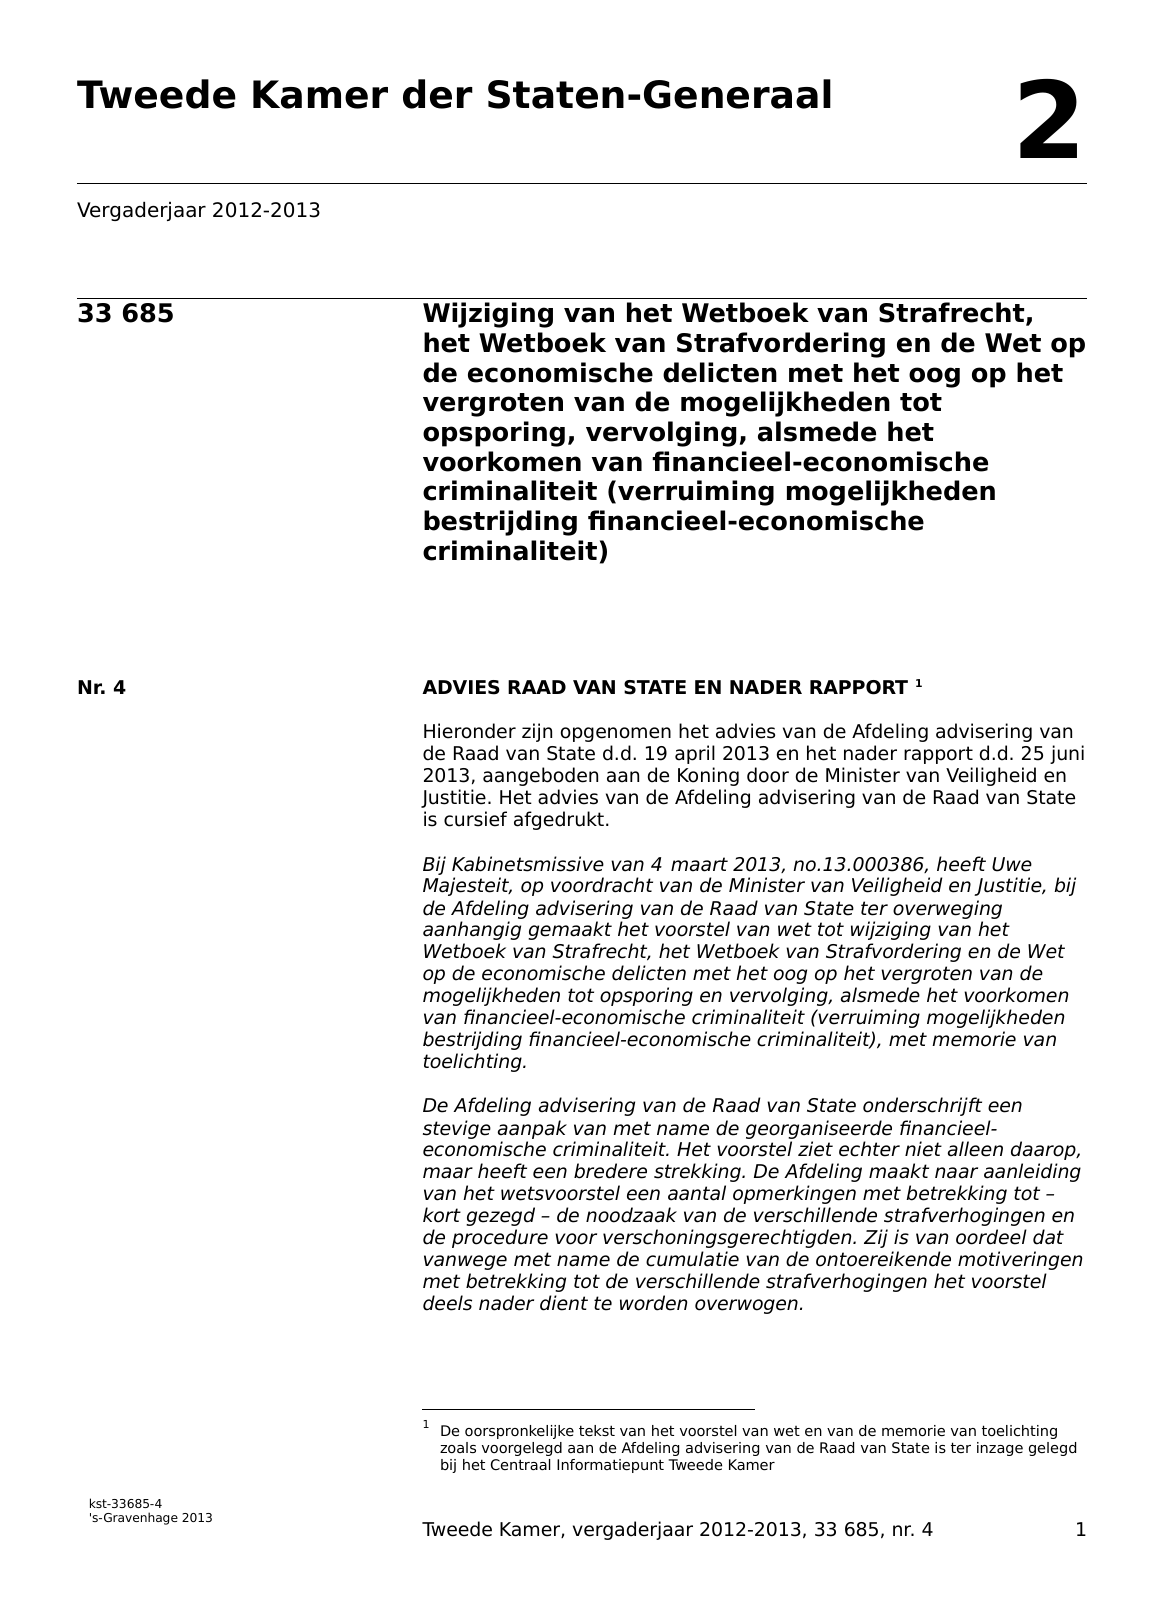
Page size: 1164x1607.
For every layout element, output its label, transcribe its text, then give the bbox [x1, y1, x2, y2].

subtitle Nr. 4 ADVIES RAAD VAN STATE EN NADER RAPPORT [77, 677, 1087, 699]
text Bij Kabinetsmissive van 4 maart 2013, no.13.000386, heeft Uwe Majesteit, op voordracht van de Minister van Veiligheid en Justitie, bij de Afdeling advisering van de Raad van State ter overweging aanhangig gemaakt het voorstel van wet tot wijziging van het Wetboek van Strafrecht, het Wetboek van Strafvordering en de Wet op de economische delicten met het oog op het vergroten van de mogelijkheden tot opsporing en vervolging, alsmede het voorkomen van financieel-economische criminaliteit (verruiming mogelijkheden bestrijding financieel-economische criminaliteit), met memorie van toelichting. [422, 853, 1087, 1073]
text De oorspronkelijke tekst van het voorstel van wet en van de memorie van toelichting zoals voorgelegd aan de Afdeling advisering van de Raad van State is ter inzage gelegd bij het Centraal Informatiepunt Tweede Kamer [422, 1418, 1087, 1474]
subtitle 33 685 Wijziging van het Wetboek van Strafrecht, het Wetboek van Strafvordering en de Wet op de economische delicten met het oog op het vergroten van de mogelijkheden tot opsporing, vervolging, alsmede het voorkomen van financieel-economische criminaliteit (verruiming mogelijkheden bestrijding financieel-economische criminaliteit) [77, 299, 1087, 566]
table_header Tweede Kamer der Staten-Generaal [77, 59, 886, 183]
text 's-Gravenhage 2013 [88, 1511, 323, 1525]
table_cell Vergaderjaar 2012-2013 [77, 184, 1087, 298]
text De Afdeling advisering van de Raad van State onderschrijft een stevige aanpak van met name de georganiseerde financieel-economische criminaliteit. Het voorstel ziet echter niet alleen daarop, maar heeft een bredere strekking. De Afdeling maakt naar aanleiding van het wetsvoorstel een aantal opmerkingen met betrekking tot – kort gezegd – de noodzaak van de verschillende strafverhogingen en de procedure voor verschoningsgerechtigden. Zij is van oordeel dat vanwege met name de cumulatie van de ontoereikende motiveringen met betrekking tot de verschillende strafverhogingen het voorstel deels nader dient te worden overwogen. [422, 1095, 1087, 1315]
table_header 2 [886, 59, 1087, 183]
text kst-33685-4 [88, 1497, 323, 1511]
text Hieronder zijn opgenomen het advies van de Afdeling advisering van de Raad van State d.d. 19 april 2013 en het nader rapport d.d. 25 juni 2013, aangeboden aan de Koning door de Minister van Veiligheid en Justitie. Het advies van de Afdeling advisering van de Raad van State is cursief afgedrukt. [422, 721, 1087, 831]
